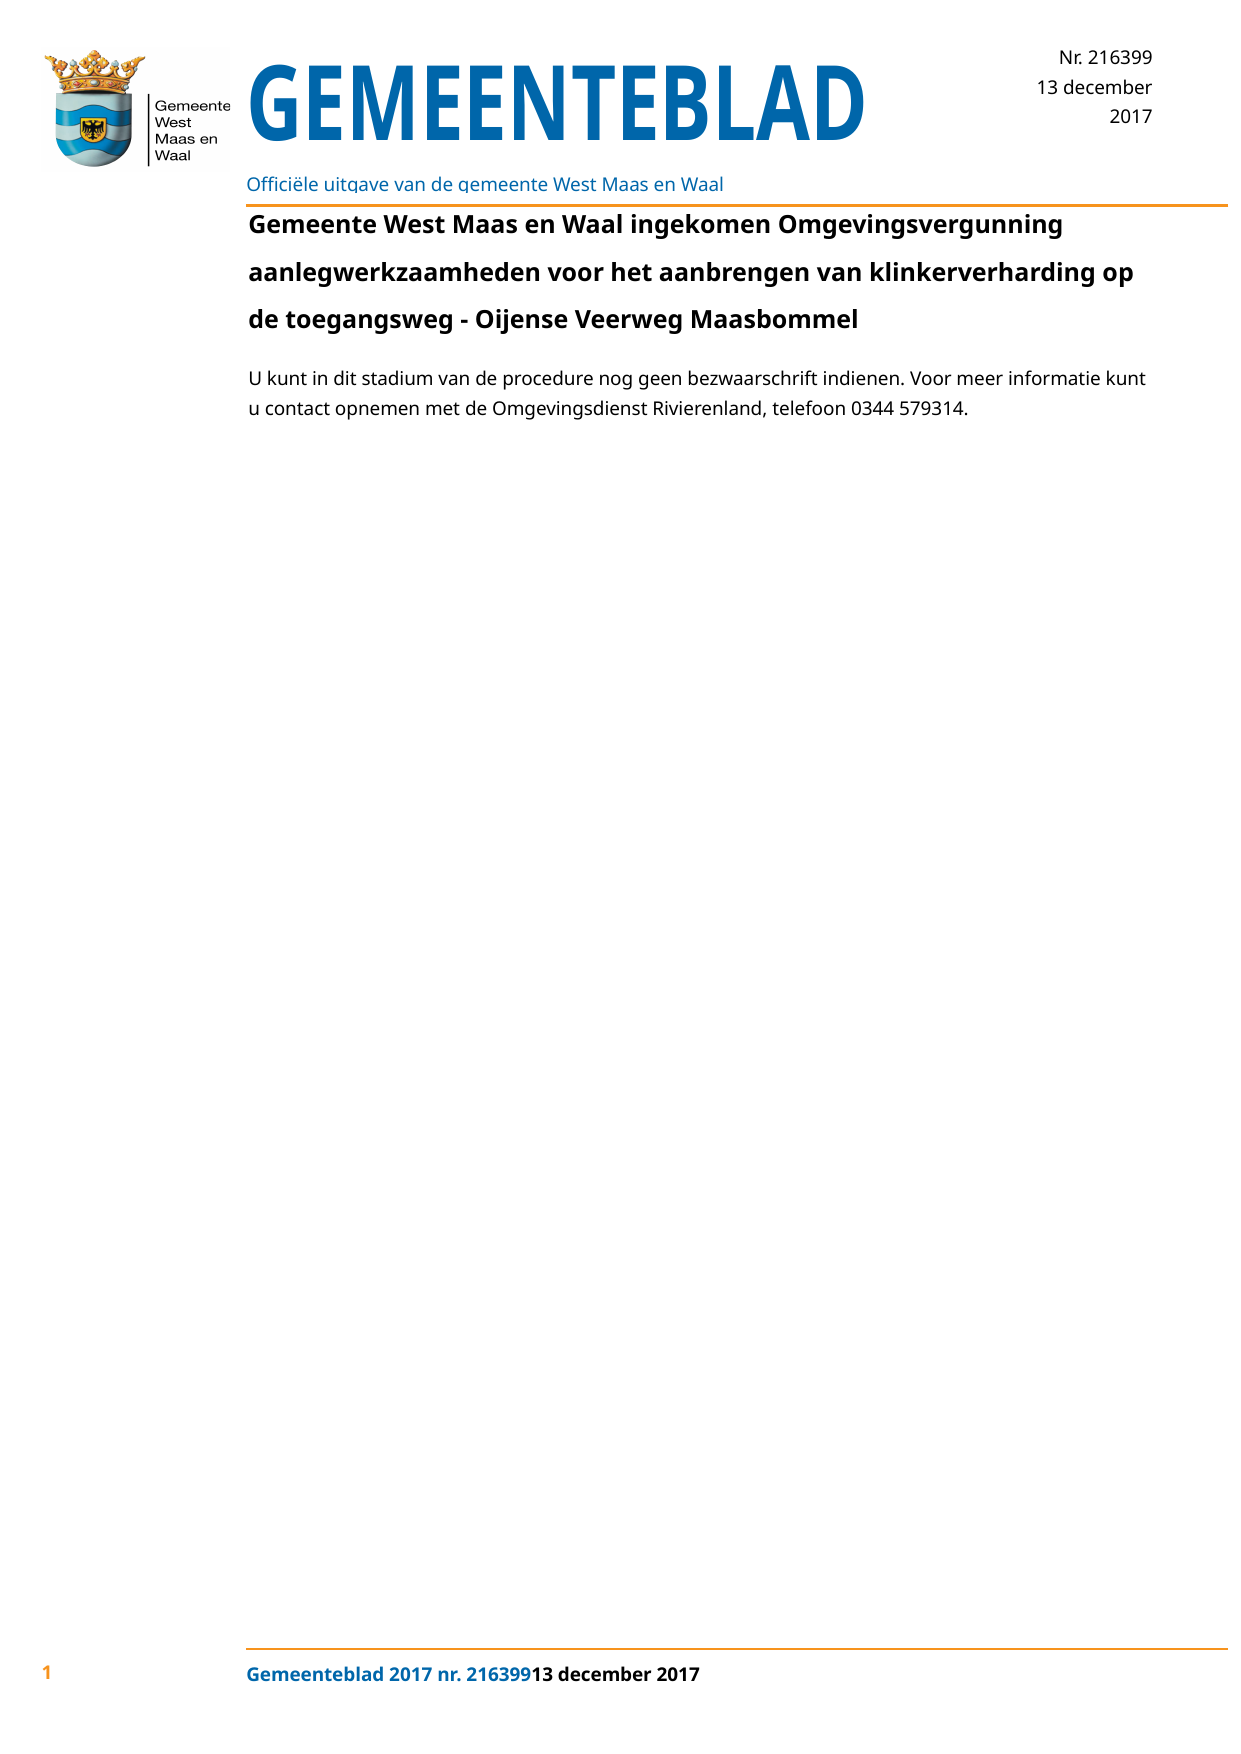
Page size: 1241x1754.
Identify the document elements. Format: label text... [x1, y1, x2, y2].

text U kunt in dit stadium van de procedure nog geen bezwaarschrift indienen. Voor meer informatie kunt u contact opnemen met de Omgevingsdienst Rivierenland, telefoon 0344 579314. [248, 366, 1152, 421]
text Gemeente West Maas en Waal ingekomen Omgevingsvergunning aanlegwerkzaamheden voor het aanbrengen van klinkerverharding op de toegangsweg - Oijense Veerweg Maasbommel [248, 207, 1152, 336]
picture [41, 47, 231, 172]
